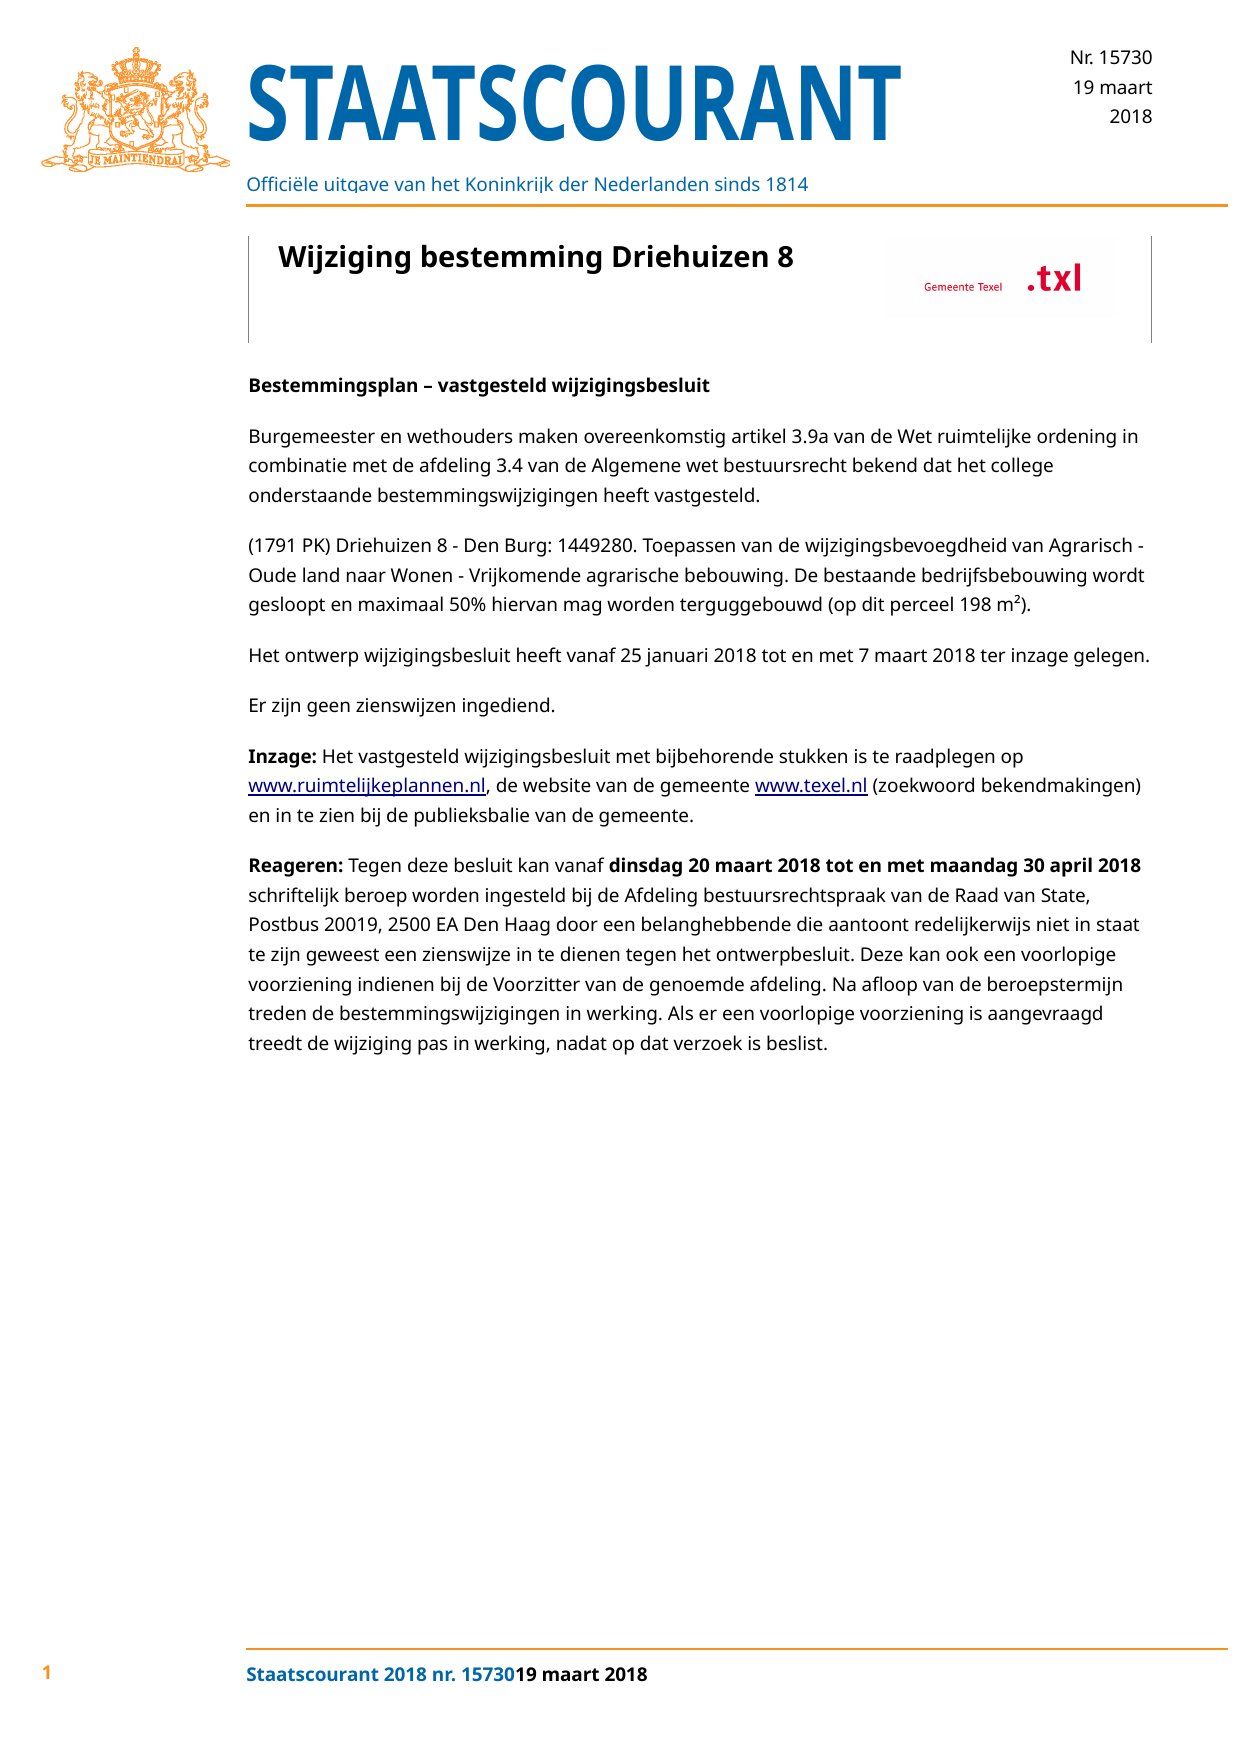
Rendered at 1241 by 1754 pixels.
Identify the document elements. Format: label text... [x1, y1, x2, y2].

table_header [850, 236, 1151, 343]
text Reageren: Tegen deze besluit kan vanaf dinsdag 20 maart 2018 tot en met maandag 30 april 2018 schriftelijk beroep worden ingesteld bij de Afdeling bestuursrechtspraak van de Raad van State, Postbus 20019, 2500 EA Den Haag door een belanghebbende die aantoont redelijkerwijs niet in staat te zijn geweest een zienswijze in te dienen tegen het ontwerpbesluit. Deze kan ook een voorlopige voorziening indienen bij de Voorzitter van de genoemde afdeling. Na afloop van de beroepstermijn treden de bestemmingswijzigingen in werking. Als er een voorlopige voorziening is aangevraagd treedt de wijziging pas in werking, nadat op dat verzoek is beslist. [248, 852, 1152, 1056]
text Bestemmingsplan – vastgesteld wijzigingsbesluit [248, 372, 1152, 398]
text Er zijn geen zienswijzen ingediend. [248, 692, 1152, 718]
text (1791 PK) Driehuizen 8 - Den Burg: 1449280. Toepassen van de wijzigingsbevoegdheid van Agrarisch - Oude land naar Wonen - Vrijkomende agrarische bebouwing. De bestaande bedrijfsbebouwing wordt gesloopt en maximaal 50% hiervan mag worden terguggebouwd (op dit perceel 198 m²). [248, 532, 1152, 617]
table_header Wijziging bestemming Driehuizen 8 [249, 236, 850, 343]
text Burgemeester en wethouders maken overeenkomstig artikel 3.9a van de Wet ruimtelijke ordening in combinatie met de afdeling 3.4 van de Algemene wet bestuursrecht bekend dat het college onderstaande bestemmingswijzigingen heeft vastgesteld. [248, 423, 1152, 508]
picture [41, 47, 231, 172]
picture [882, 236, 1119, 318]
text Het ontwerp wijzigingsbesluit heeft vanaf 25 januari 2018 tot en met 7 maart 2018 ter inzage gelegen. [248, 642, 1152, 668]
text Inzage: Het vastgesteld wijzigingsbesluit met bijbehorende stukken is te raadplegen op www.ruimtelijkeplannen.nl, de website van de gemeente www.texel.nl (zoekwoord bekendmakingen) en in te zien bij de publieksbalie van de gemeente. [248, 743, 1152, 828]
